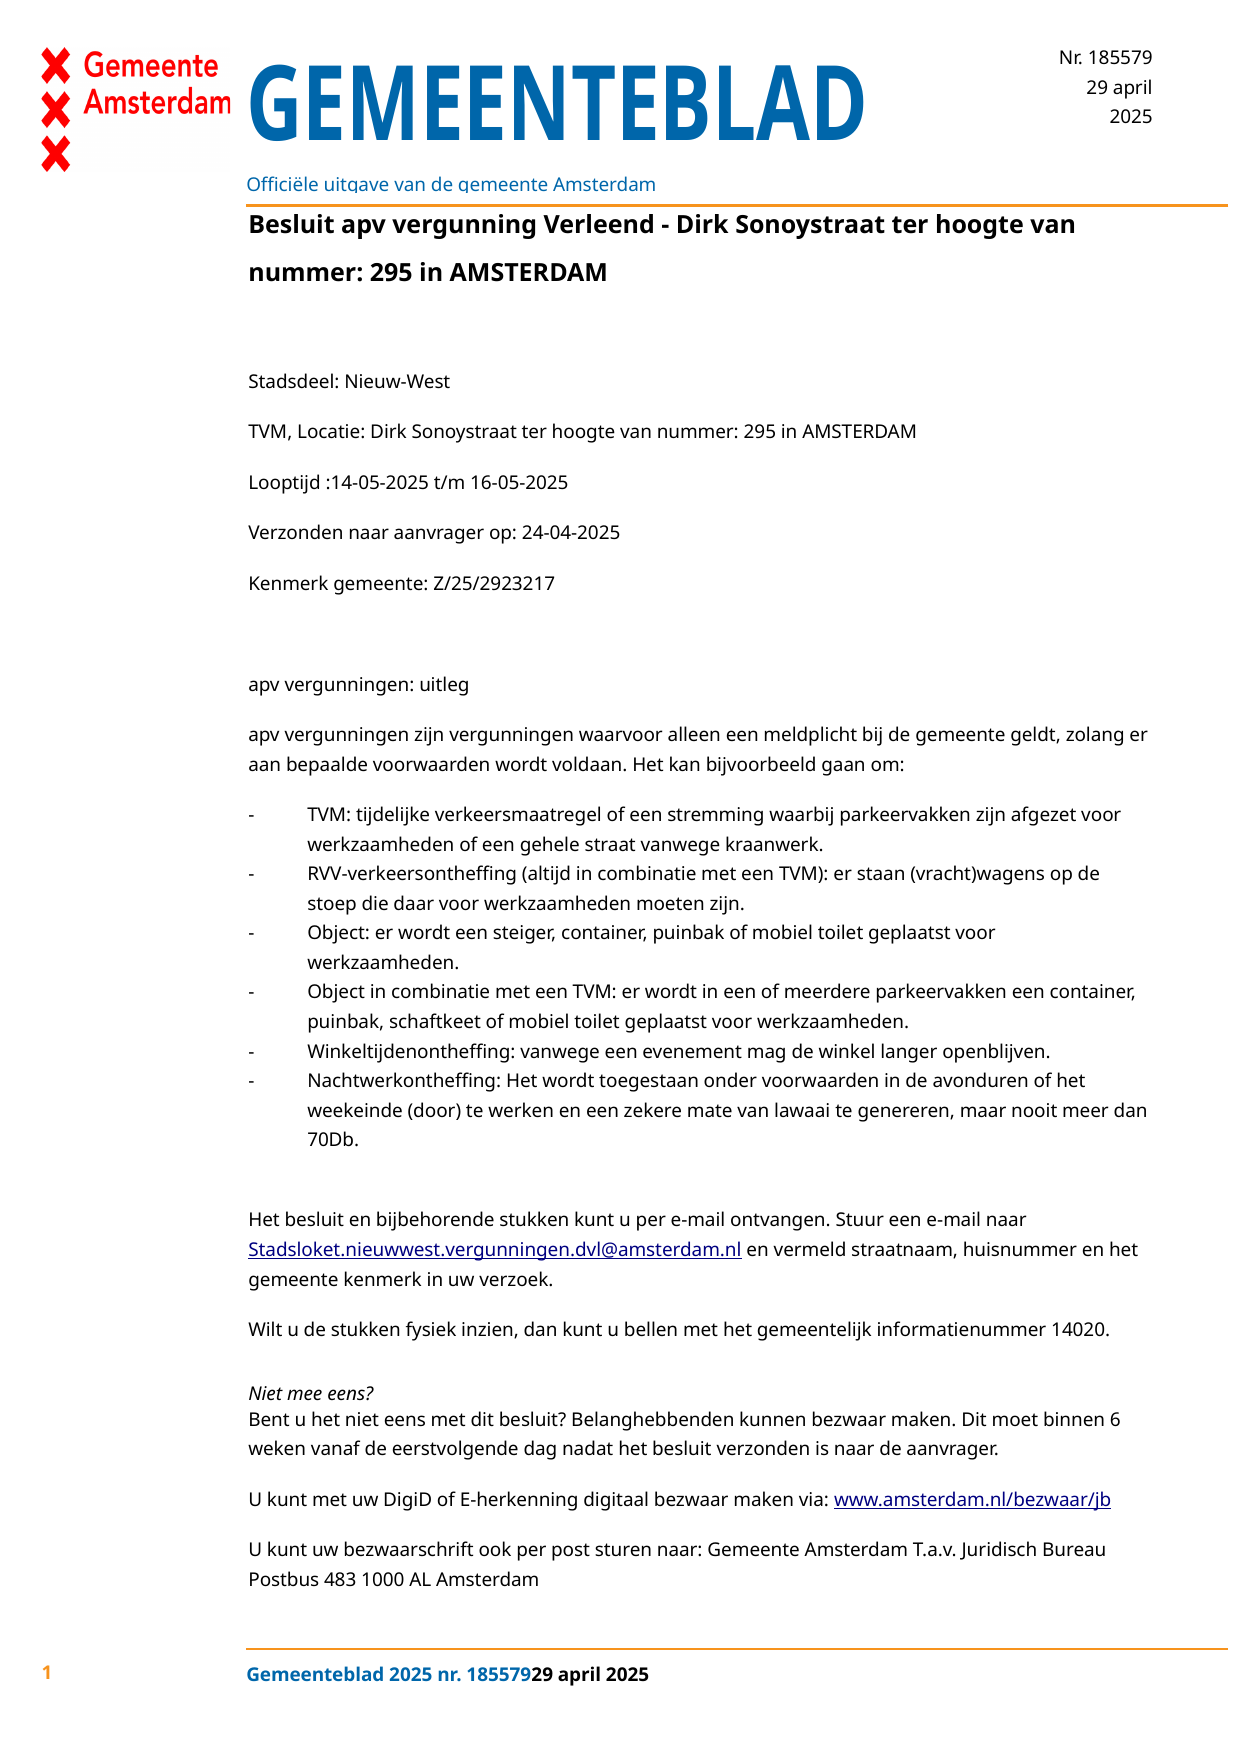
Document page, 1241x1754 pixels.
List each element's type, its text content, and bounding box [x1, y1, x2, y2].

list Object: er wordt een steiger, container, puinbak of mobiel toilet geplaatst voor werkzaamheden. [248, 919, 1152, 975]
text Verzonden naar aanvrager op: 24-04-2025 [248, 519, 1152, 545]
text Looptijd :14-05-2025 t/m 16-05-2025 [248, 469, 1152, 495]
list Winkeltijdenontheffing: vanwege een evenement mag de winkel langer openblijven. [248, 1038, 1152, 1064]
text apv vergunningen: uitleg [248, 671, 1152, 697]
text Kenmerk gemeente: Z/25/2923217 [248, 570, 1152, 596]
text Het besluit en bijbehorende stukken kunt u per e-mail ontvangen. Stuur een e-mail naar Stadsloket.nieuwwest.vergunningen.dvl@amsterdam.nl en vermeld straatnaam, huisnummer en het gemeente kenmerk in uw verzoek. [248, 1207, 1152, 1292]
picture [41, 47, 231, 172]
text TVM, Locatie: Dirk Sonoystraat ter hoogte van nummer: 295 in AMSTERDAM [248, 419, 1152, 444]
text Wilt u de stukken fysiek inzien, dan kunt u bellen met het gemeentelijk informatienummer 14020. [248, 1316, 1152, 1342]
text Niet mee eens? [248, 1380, 1152, 1406]
list Nachtwerkontheffing: Het wordt toegestaan onder voorwaarden in de avonduren of het weekeinde (door) te werken en een zekere mate van lawaai te genereren, maar nooit meer dan 70Db. [248, 1067, 1152, 1152]
text U kunt uw bezwaarschrift ook per post sturen naar: Gemeente Amsterdam T.a.v. Juridisch Bureau Postbus 483 1000 AL Amsterdam [248, 1536, 1152, 1592]
text Stadsdeel: Nieuw-West [248, 368, 1152, 394]
list RVV-verkeersontheffing (altijd in combinatie met een TVM): er staan (vracht)wagens op de stoep die daar voor werkzaamheden moeten zijn. [248, 860, 1152, 916]
text Bent u het niet eens met dit besluit? Belanghebbenden kunnen bezwaar maken. Dit moet binnen 6 weken vanaf de eerstvolgende dag nadat het besluit verzonden is naar de aanvrager. [248, 1406, 1152, 1461]
list TVM: tijdelijke verkeersmaatregel of een stremming waarbij parkeervakken zijn afgezet voor werkzaamheden of een gehele straat vanwege kraanwerk. [248, 801, 1152, 857]
list Object in combinatie met een TVM: er wordt in een of meerdere parkeervakken een container, puinbak, schaftkeet of mobiel toilet geplaatst voor werkzaamheden. [248, 979, 1152, 1034]
text apv vergunningen zijn vergunningen waarvoor alleen een meldplicht bij de gemeente geldt, zolang er aan bepaalde voorwaarden wordt voldaan. Het kan bijvoorbeeld gaan om: [248, 721, 1152, 777]
text Besluit apv vergunning Verleend - Dirk Sonoystraat ter hoogte van nummer: 295 in AMSTERDAM [248, 207, 1152, 288]
text U kunt met uw DigiD of E-herkenning digitaal bezwaar maken via: www.amsterdam.nl/bezwaar/jb [248, 1486, 1152, 1512]
